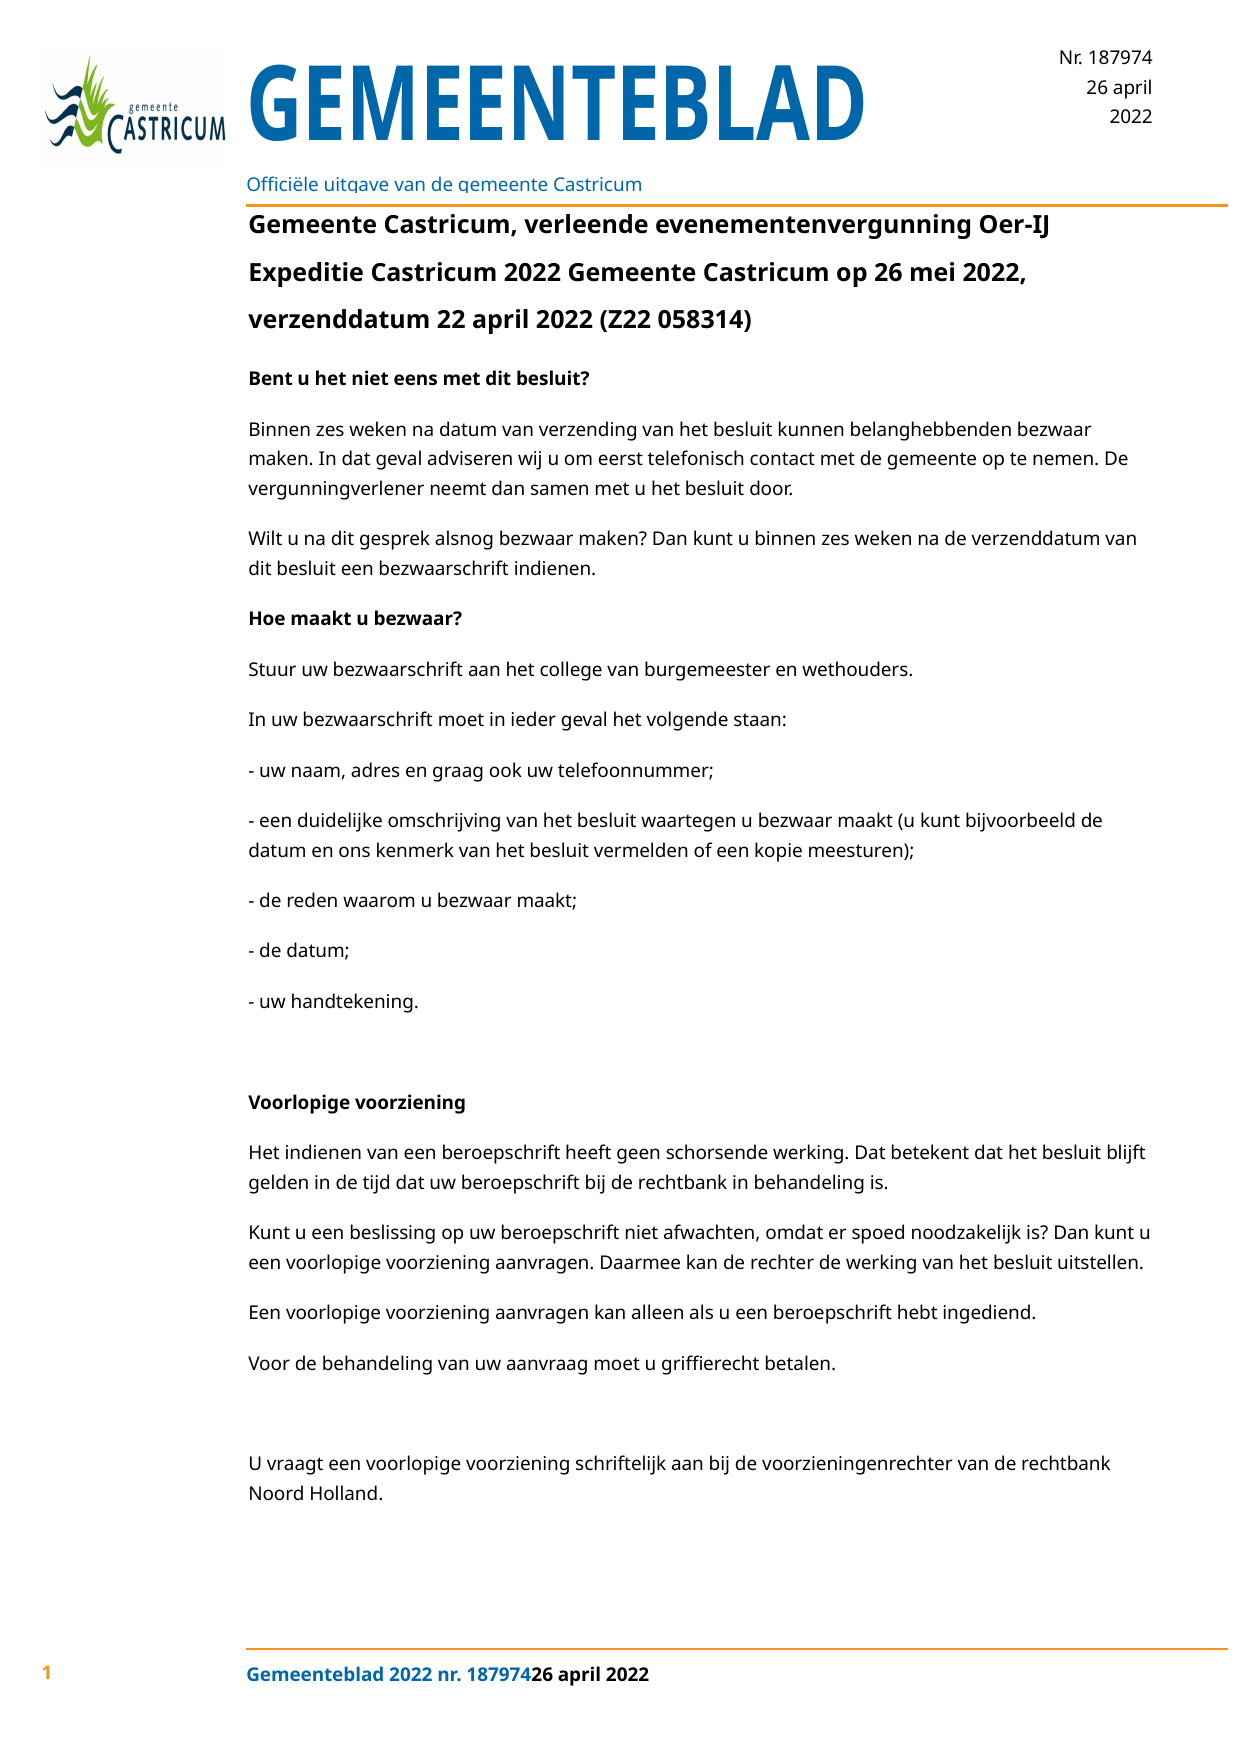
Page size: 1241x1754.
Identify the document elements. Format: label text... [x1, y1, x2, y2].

text Voorlopige voorziening [248, 1089, 1152, 1114]
text In uw bezwaarschrift moet in ieder geval het volgende staan: [248, 706, 1152, 732]
text - uw handtekening. [248, 988, 1152, 1014]
text - uw naam, adres en graag ook uw telefoonnummer; [248, 757, 1152, 782]
text Kunt u een beslissing op uw beroepschrift niet afwachten, omdat er spoed noodzakelijk is? Dan kunt u een voorlopige voorziening aanvragen. Daarmee kan de rechter de werking van het besluit uitstellen. [248, 1219, 1152, 1274]
text Wilt u na dit gesprek alsnog bezwaar maken? Dan kunt u binnen zes weken na de verzenddatum van dit besluit een bezwaarschrift indienen. [248, 526, 1152, 581]
picture [41, 47, 231, 172]
text - de reden waarom u bezwaar maakt; [248, 887, 1152, 913]
text - een duidelijke omschrijving van het besluit waartegen u bezwaar maakt (u kunt bijvoorbeeld de datum en ons kenmerk van het besluit vermelden of een kopie meesturen); [248, 807, 1152, 862]
text Een voorlopige voorziening aanvragen kan alleen als u een beroepschrift hebt ingediend. [248, 1299, 1152, 1325]
text Stuur uw bezwaarschrift aan het college van burgemeester en wethouders. [248, 656, 1152, 682]
text Voor de behandeling van uw aanvraag moet u griffierecht betalen. [248, 1350, 1152, 1375]
text - de datum; [248, 938, 1152, 963]
text Hoe maakt u bezwaar? [248, 606, 1152, 631]
text U vraagt een voorlopige voorziening schriftelijk aan bij de voorzieningenrechter van de rechtbank Noord Holland. [248, 1451, 1152, 1506]
text Het indienen van een beroepschrift heeft geen schorsende werking. Dat betekent dat het besluit blijft gelden in de tijd dat uw beroepschrift bij de rechtbank in behandeling is. [248, 1139, 1152, 1194]
text Binnen zes weken na datum van verzending van het besluit kunnen belanghebbenden bezwaar maken. In dat geval adviseren wij u om eerst telefonisch contact met de gemeente op te nemen. De vergunningverlener neemt dan samen met u het besluit door. [248, 416, 1152, 501]
text Gemeente Castricum, verleende evenementenvergunning Oer-IJ Expeditie Castricum 2022 Gemeente Castricum op 26 mei 2022, verzenddatum 22 april 2022 (Z22 058314) [248, 207, 1152, 336]
text Bent u het niet eens met dit besluit? [248, 366, 1152, 391]
